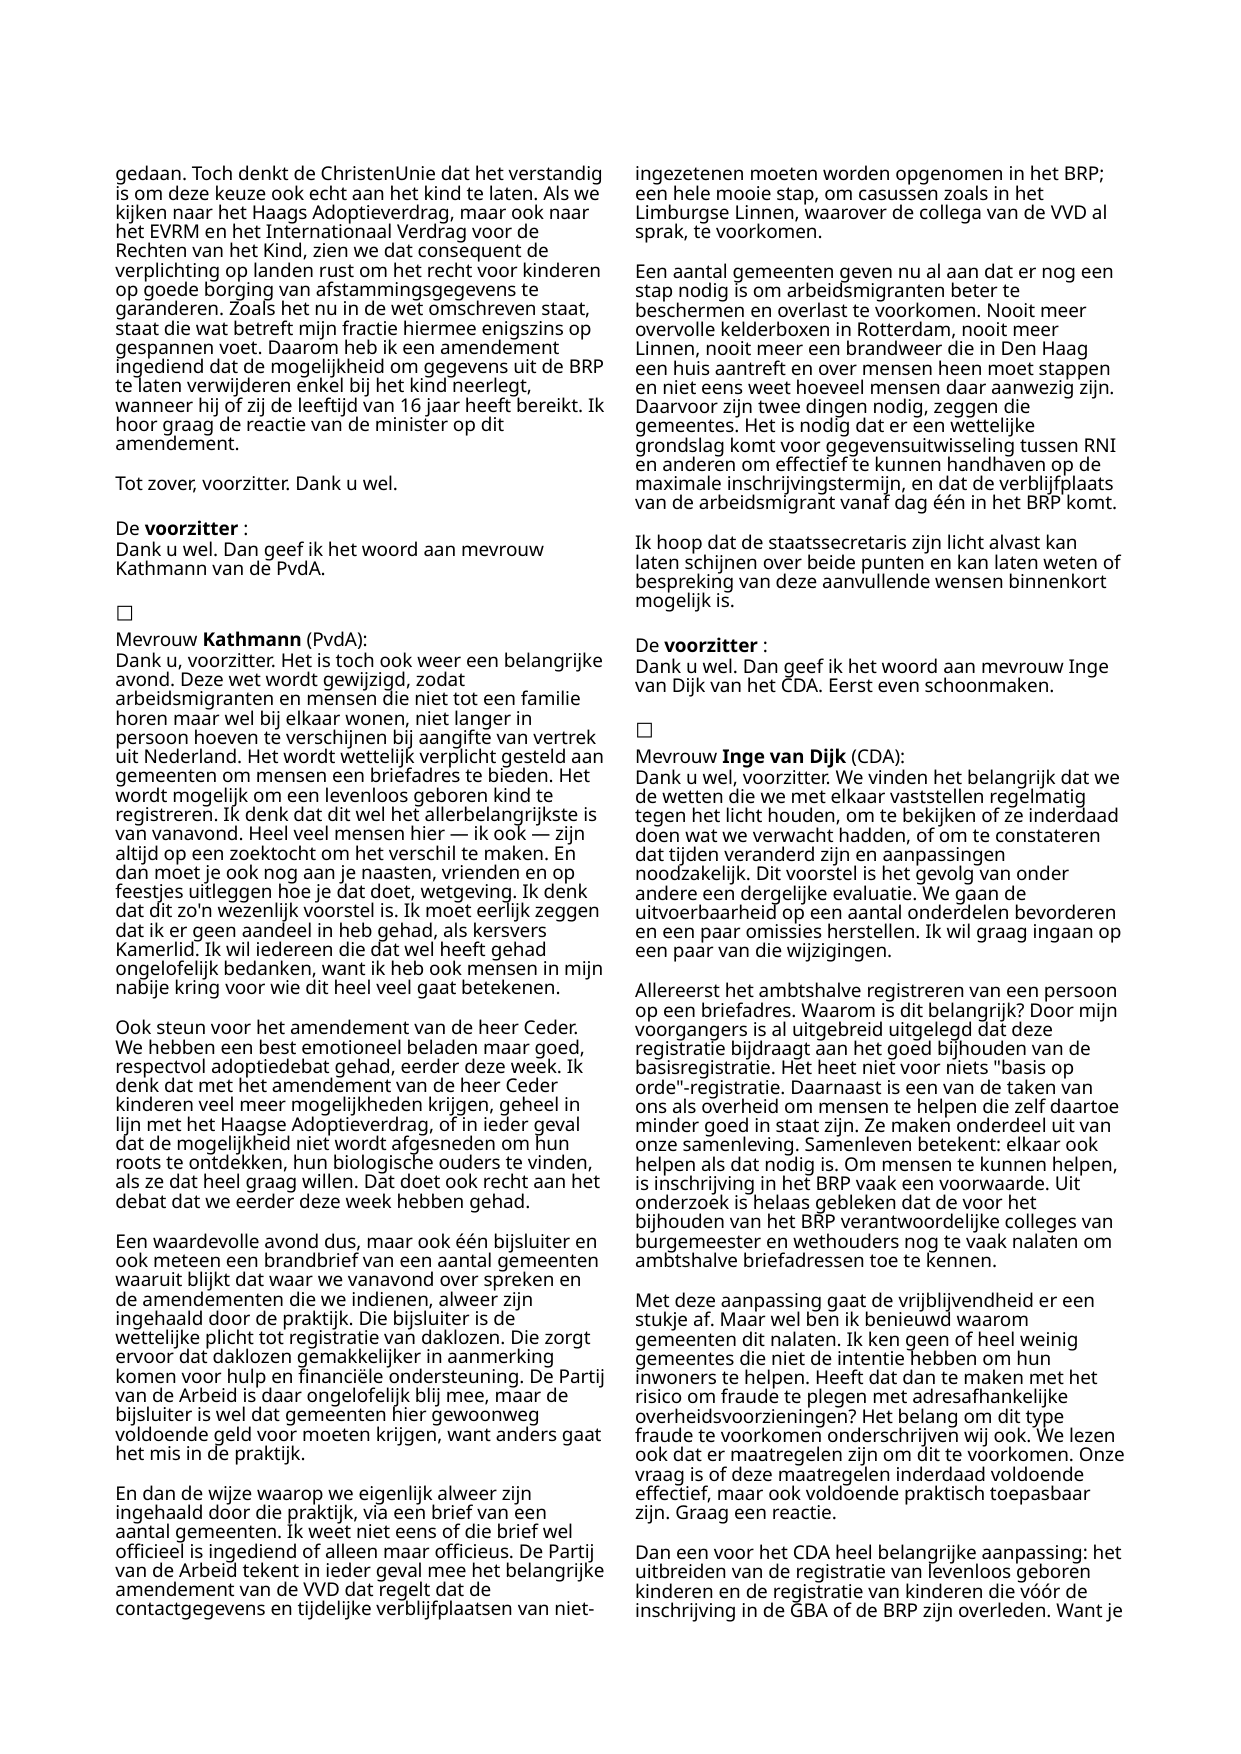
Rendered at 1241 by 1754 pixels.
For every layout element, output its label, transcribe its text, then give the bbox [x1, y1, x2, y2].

text Tot zover, voorzitter. Dank u wel. [115, 475, 605, 494]
text gedaan. Toch denkt de ChristenUnie dat het verstandig is om deze keuze ook echt aan het kind te laten. Als we kijken naar het Haags Adoptieverdrag, maar ook naar het EVRM en het Internationaal Verdrag voor de Rechten van het Kind, zien we dat consequent de verplichting op landen rust om het recht voor kinderen op goede borging van afstammingsgegevens te garanderen. Zoals het nu in de wet omschreven staat, staat die wat betreft mijn fractie hiermee enigszins op gespannen voet. Daarom heb ik een amendement ingediend dat de mogelijkheid om gegevens uit de BRP te laten verwijderen enkel bij het kind neerlegt, wanneer hij of zij de leeftijd van 16 jaar heeft bereikt. Ik hoor graag de reactie van de minister op dit amendement. [115, 165, 605, 454]
text ⬜ [635, 717, 1125, 743]
text En dan de wijze waarop we eigenlijk alweer zijn ingehaald door die praktijk, via een brief van een aantal gemeenten. Ik weet niet eens of die brief wel officieel is ingediend of alleen maar officieus. De Partij van de Arbeid tekent in ieder geval mee het belangrijke amendement van de VVD dat regelt dat de contactgegevens en tijdelijke verblijfplaatsen van niet- [115, 1485, 605, 1620]
text Ik hoop dat de staatssecretaris zijn licht alvast kan laten schijnen over beide punten en kan laten weten of bespreking van deze aanvullende wensen binnenkort mogelijk is. [635, 534, 1125, 611]
text Dank u wel. Dan geef ik het woord aan mevrouw Kathmann van de PvdA. [115, 541, 605, 579]
text Met deze aanpassing gaat de vrijblijvendheid er een stukje af. Maar wel ben ik benieuwd waarom gemeenten dit nalaten. Ik ken geen of heel weinig gemeentes die niet de intentie hebben om hun inwoners te helpen. Heeft dat dan te maken met het risico om fraude te plegen met adresafhankelijke overheidsvoorzieningen? Het belang om dit type fraude te voorkomen onderschrijven wij ook. We lezen ook dat er maatregelen zijn om dit te voorkomen. Onze vraag is of deze maatregelen inderdaad voldoende effectief, maar ook voldoende praktisch toepasbaar zijn. Graag een reactie. [635, 1292, 1125, 1523]
text Dank u wel, voorzitter. We vinden het belangrijk dat we de wetten die we met elkaar vaststellen regelmatig tegen het licht houden, om te bekijken of ze inderdaad doen wat we verwacht hadden, of om te constateren dat tijden veranderd zijn en aanpassingen noodzakelijk. Dit voorstel is het gevolg van onder andere een dergelijke evaluatie. We gaan de uitvoerbaarheid op een aantal onderdelen bevorderen en een paar omissies herstellen. Ik wil graag ingaan op een paar van die wijzigingen. [635, 769, 1125, 962]
text Dank u, voorzitter. Het is toch ook weer een belangrijke avond. Deze wet wordt gewijzigd, zodat arbeidsmigranten en mensen die niet tot een familie horen maar wel bij elkaar wonen, niet langer in persoon hoeven te verschijnen bij aangifte van vertrek uit Nederland. Het wordt wettelijk verplicht gesteld aan gemeenten om mensen een briefadres te bieden. Het wordt mogelijk om een levenloos geboren kind te registreren. Ik denk dat dit wel het allerbelangrijkste is van vanavond. Heel veel mensen hier — ik ook — zijn altijd op een zoektocht om het verschil te maken. En dan moet je ook nog aan je naasten, vrienden en op feestjes uitleggen hoe je dat doet, wetgeving. Ik denk dat dit zo'n wezenlijk voorstel is. Ik moet eerlijk zeggen dat ik er geen aandeel in heb gehad, als kersvers Kamerlid. Ik wil iedereen die dat wel heeft gehad ongelofelijk bedanken, want ik heb ook mensen in mijn nabije kring voor wie dit heel veel gaat betekenen. [115, 652, 605, 999]
text Een waardevolle avond dus, maar ook één bijsluiter en ook meteen een brandbrief van een aantal gemeenten waaruit blijkt dat waar we vanavond over spreken en de amendementen die we indienen, alweer zijn ingehaald door de praktijk. Die bijsluiter is de wettelijke plicht tot registratie van daklozen. Die zorgt ervoor dat daklozen gemakkelijker in aanmerking komen voor hulp en financiële ondersteuning. De Partij van de Arbeid is daar ongelofelijk blij mee, maar de bijsluiter is wel dat gemeenten hier gewoonweg voldoende geld voor moeten krijgen, want anders gaat het mis in de praktijk. [115, 1233, 605, 1464]
text Mevrouw Kathmann (PvdA): [115, 626, 605, 652]
text Allereerst het ambtshalve registreren van een persoon op een briefadres. Waarom is dit belangrijk? Door mijn voorgangers is al uitgebreid uitgelegd dat deze registratie bijdraagt aan het goed bijhouden van de basisregistratie. Het heet niet voor niets "basis op orde"-registratie. Daarnaast is een van de taken van ons als overheid om mensen te helpen die zelf daartoe minder goed in staat zijn. Ze maken onderdeel uit van onze samenleving. Samenleven betekent: elkaar ook helpen als dat nodig is. Om mensen te kunnen helpen, is inschrijving in het BRP vaak een voorwaarde. Uit onderzoek is helaas gebleken dat de voor het bijhouden van het BRP verantwoordelijke colleges van burgemeester en wethouders nog te vaak nalaten om ambtshalve briefadressen toe te kennen. [635, 982, 1125, 1271]
text ingezetenen moeten worden opgenomen in het BRP; een hele mooie stap, om casussen zoals in het Limburgse Linnen, waarover de collega van de VVD al sprak, te voorkomen. [635, 165, 1125, 242]
text De voorzitter : [115, 515, 605, 541]
text Ook steun voor het amendement van de heer Ceder. We hebben een best emotioneel beladen maar goed, respectvol adoptiedebat gehad, eerder deze week. Ik denk dat met het amendement van de heer Ceder kinderen veel meer mogelijkheden krijgen, geheel in lijn met het Haagse Adoptieverdrag, of in ieder geval dat de mogelijkheid niet wordt afgesneden om hun roots te ontdekken, hun biologische ouders te vinden, als ze dat heel graag willen. Dat doet ook recht aan het debat dat we eerder deze week hebben gehad. [115, 1019, 605, 1212]
text Een aantal gemeenten geven nu al aan dat er nog een stap nodig is om arbeidsmigranten beter te beschermen en overlast te voorkomen. Nooit meer overvolle kelderboxen in Rotterdam, nooit meer Linnen, nooit meer een brandweer die in Den Haag een huis aantreft en over mensen heen moet stappen en niet eens weet hoeveel mensen daar aanwezig zijn. Daarvoor zijn twee dingen nodig, zeggen die gemeentes. Het is nodig dat er een wettelijke grondslag komt voor gegevensuitwisseling tussen RNI en anderen om effectief te kunnen handhaven op de maximale inschrijvingstermijn, en dat de verblijfplaats van de arbeidsmigrant vanaf dag één in het BRP komt. [635, 263, 1125, 514]
text Dank u wel. Dan geef ik het woord aan mevrouw Inge van Dijk van het CDA. Eerst even schoonmaken. [635, 658, 1125, 697]
text De voorzitter : [635, 632, 1125, 658]
text Dan een voor het CDA heel belangrijke aanpassing: het uitbreiden van de registratie van levenloos geboren kinderen en de registratie van kinderen die vóór de inschrijving in de GBA of de BRP zijn overleden. Want je [635, 1544, 1125, 1621]
text Mevrouw Inge van Dijk (CDA): [635, 743, 1125, 769]
text ⬜ [115, 600, 605, 626]
